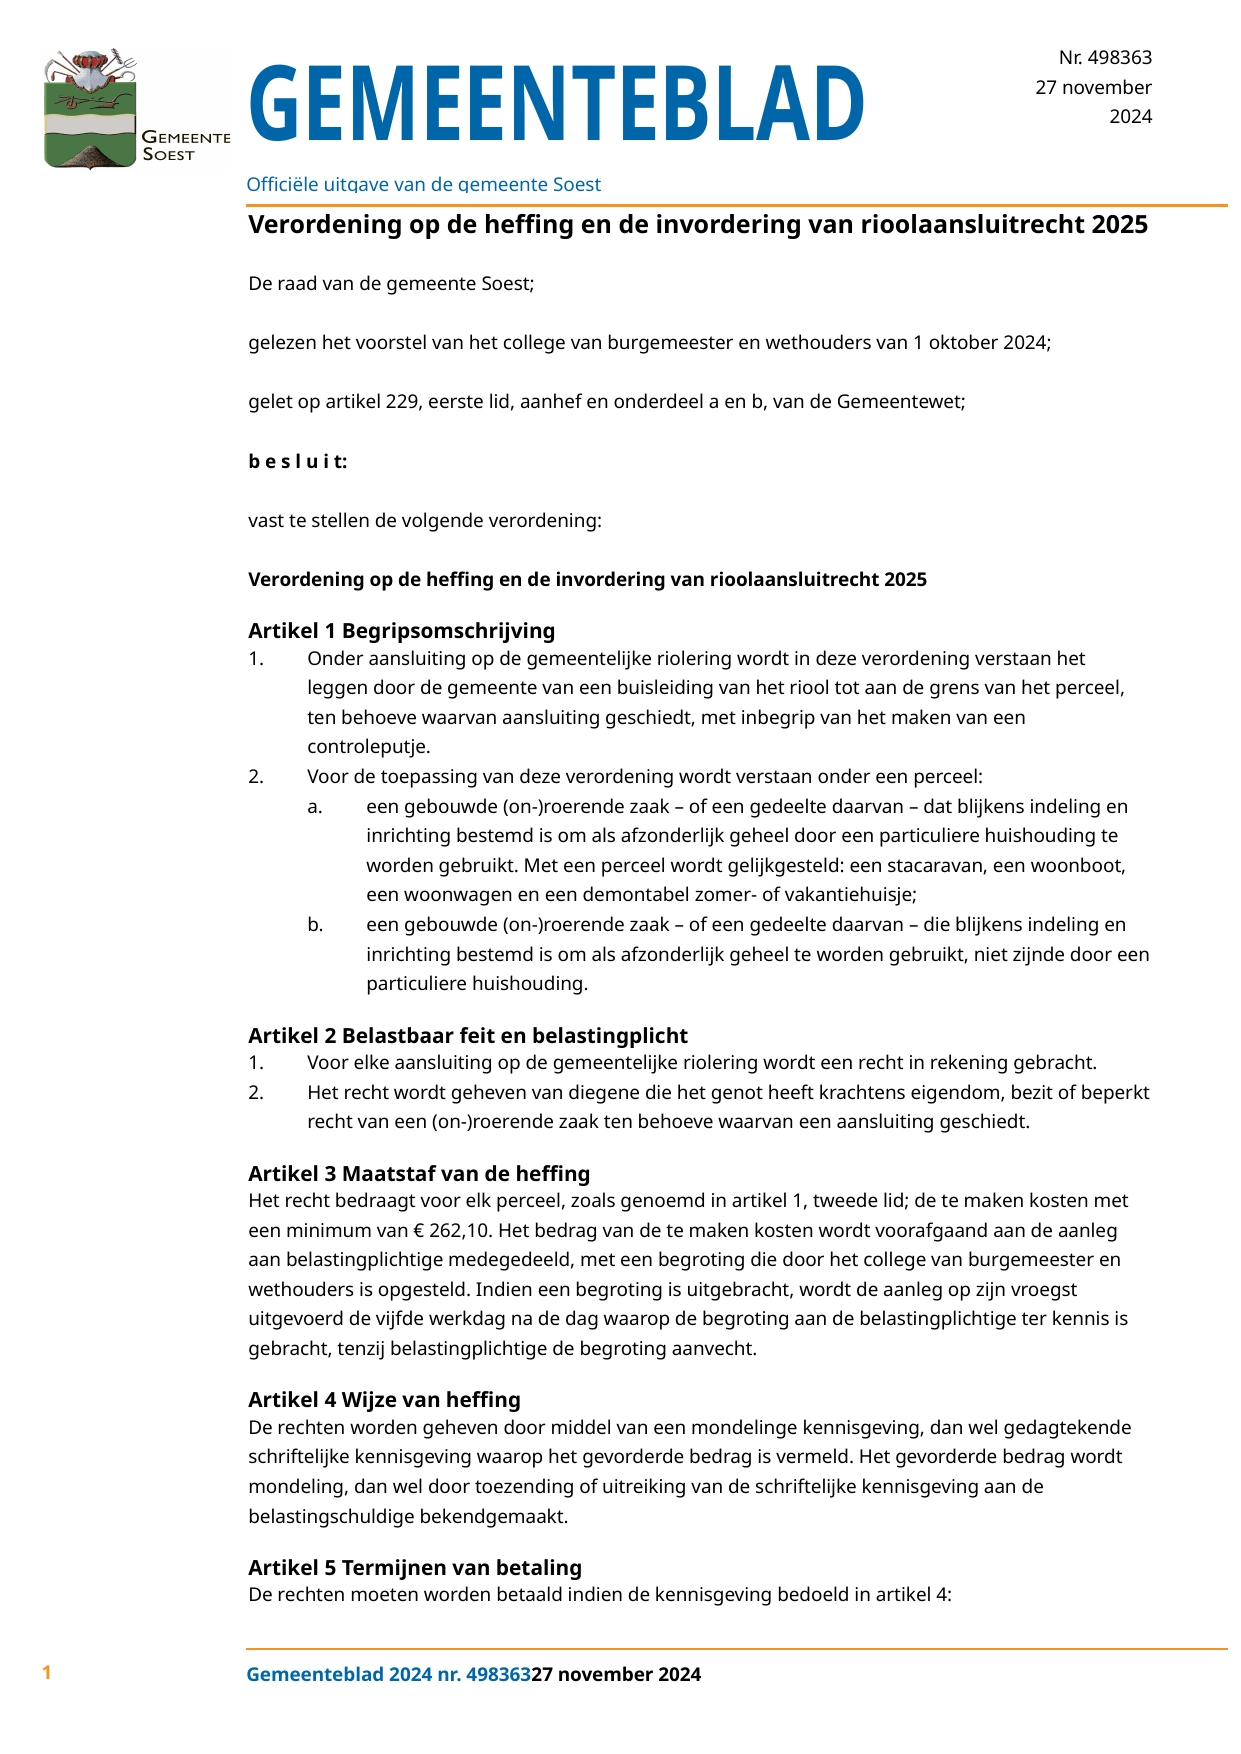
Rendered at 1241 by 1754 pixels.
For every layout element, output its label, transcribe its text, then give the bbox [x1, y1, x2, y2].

text gelet op artikel 229, eerste lid, aanhef en onderdeel a en b, van de Gemeentewet; [248, 389, 1152, 414]
list Voor de toepassing van deze verordening wordt verstaan onder een perceel: [248, 763, 1152, 789]
text De rechten worden geheven door middel van een mondelinge kennisgeving, dan wel gedagtekende schriftelijke kennisgeving waarop het gevorderde bedrag is vermeld. Het gevorderde bedrag wordt mondeling, dan wel door toezending of uitreiking van de schriftelijke kennisgeving aan de belastingschuldige bekendgemaakt. [248, 1414, 1152, 1528]
text Artikel 1 Begripsomschrijving [248, 617, 1152, 645]
picture [41, 47, 231, 172]
list Voor elke aansluiting op de gemeentelijke riolering wordt een recht in rekening gebracht. [248, 1049, 1152, 1075]
text Artikel 4 Wijze van heffing [248, 1386, 1152, 1414]
text Artikel 3 Maatstaf van de heffing [248, 1159, 1152, 1187]
text De rechten moeten worden betaald indien de kennisgeving bedoeld in artikel 4: [248, 1582, 1152, 1607]
text Artikel 2 Belastbaar feit en belastingplicht [248, 1021, 1152, 1049]
text De raad van de gemeente Soest; [248, 270, 1152, 296]
list een gebouwde (on-)roerende zaak – of een gedeelte daarvan – die blijkens indeling en inrichting bestemd is om als afzonderlijk geheel te worden gebruikt, niet zijnde door een particuliere huishouding. [307, 911, 1152, 996]
text Artikel 5 Termijnen van betaling [248, 1553, 1152, 1582]
list Het recht wordt geheven van diegene die het genot heeft krachtens eigendom, bezit of beperkt recht van een (on-)roerende zaak ten behoeve waarvan een aansluiting geschiedt. [248, 1079, 1152, 1134]
text Verordening op de heffing en de invordering van rioolaansluitrecht 2025 [248, 566, 1152, 592]
text Verordening op de heffing en de invordering van rioolaansluitrecht 2025 [248, 207, 1152, 241]
text vast te stellen de volgende verordening: [248, 507, 1152, 533]
text Het recht bedraagt voor elk perceel, zoals genoemd in artikel 1, tweede lid; de te maken kosten met een minimum van € 262,10. Het bedrag van de te maken kosten wordt voorafgaand aan de aanleg aan belastingplichtige medegedeeld, met een begroting die door het college van burgemeester en wethouders is opgesteld. Indien een begroting is uitgebracht, wordt de aanleg op zijn vroegst uitgevoerd de vijfde werkdag na de dag waarop de begroting aan de belastingplichtige ter kennis is gebracht, tenzij belastingplichtige de begroting aanvecht. [248, 1187, 1152, 1361]
text b e s l u i t: [248, 448, 1152, 473]
list een gebouwde (on-)roerende zaak – of een gedeelte daarvan – dat blijkens indeling en inrichting bestemd is om als afzonderlijk geheel door een particuliere huishouding te worden gebruikt. Met een perceel wordt gelijkgesteld: een stacaravan, een woonboot, een woonwagen en een demontabel zomer- of vakantiehuisje; [307, 793, 1152, 907]
text gelezen het voorstel van het college van burgemeester en wethouders van 1 oktober 2024; [248, 329, 1152, 355]
list Onder aansluiting op de gemeentelijke riolering wordt in deze verordening verstaan het leggen door de gemeente van een buisleiding van het riool tot aan de grens van het perceel, ten behoeve waarvan aansluiting geschiedt, met inbegrip van het maken van een controleputje. [248, 645, 1152, 759]
